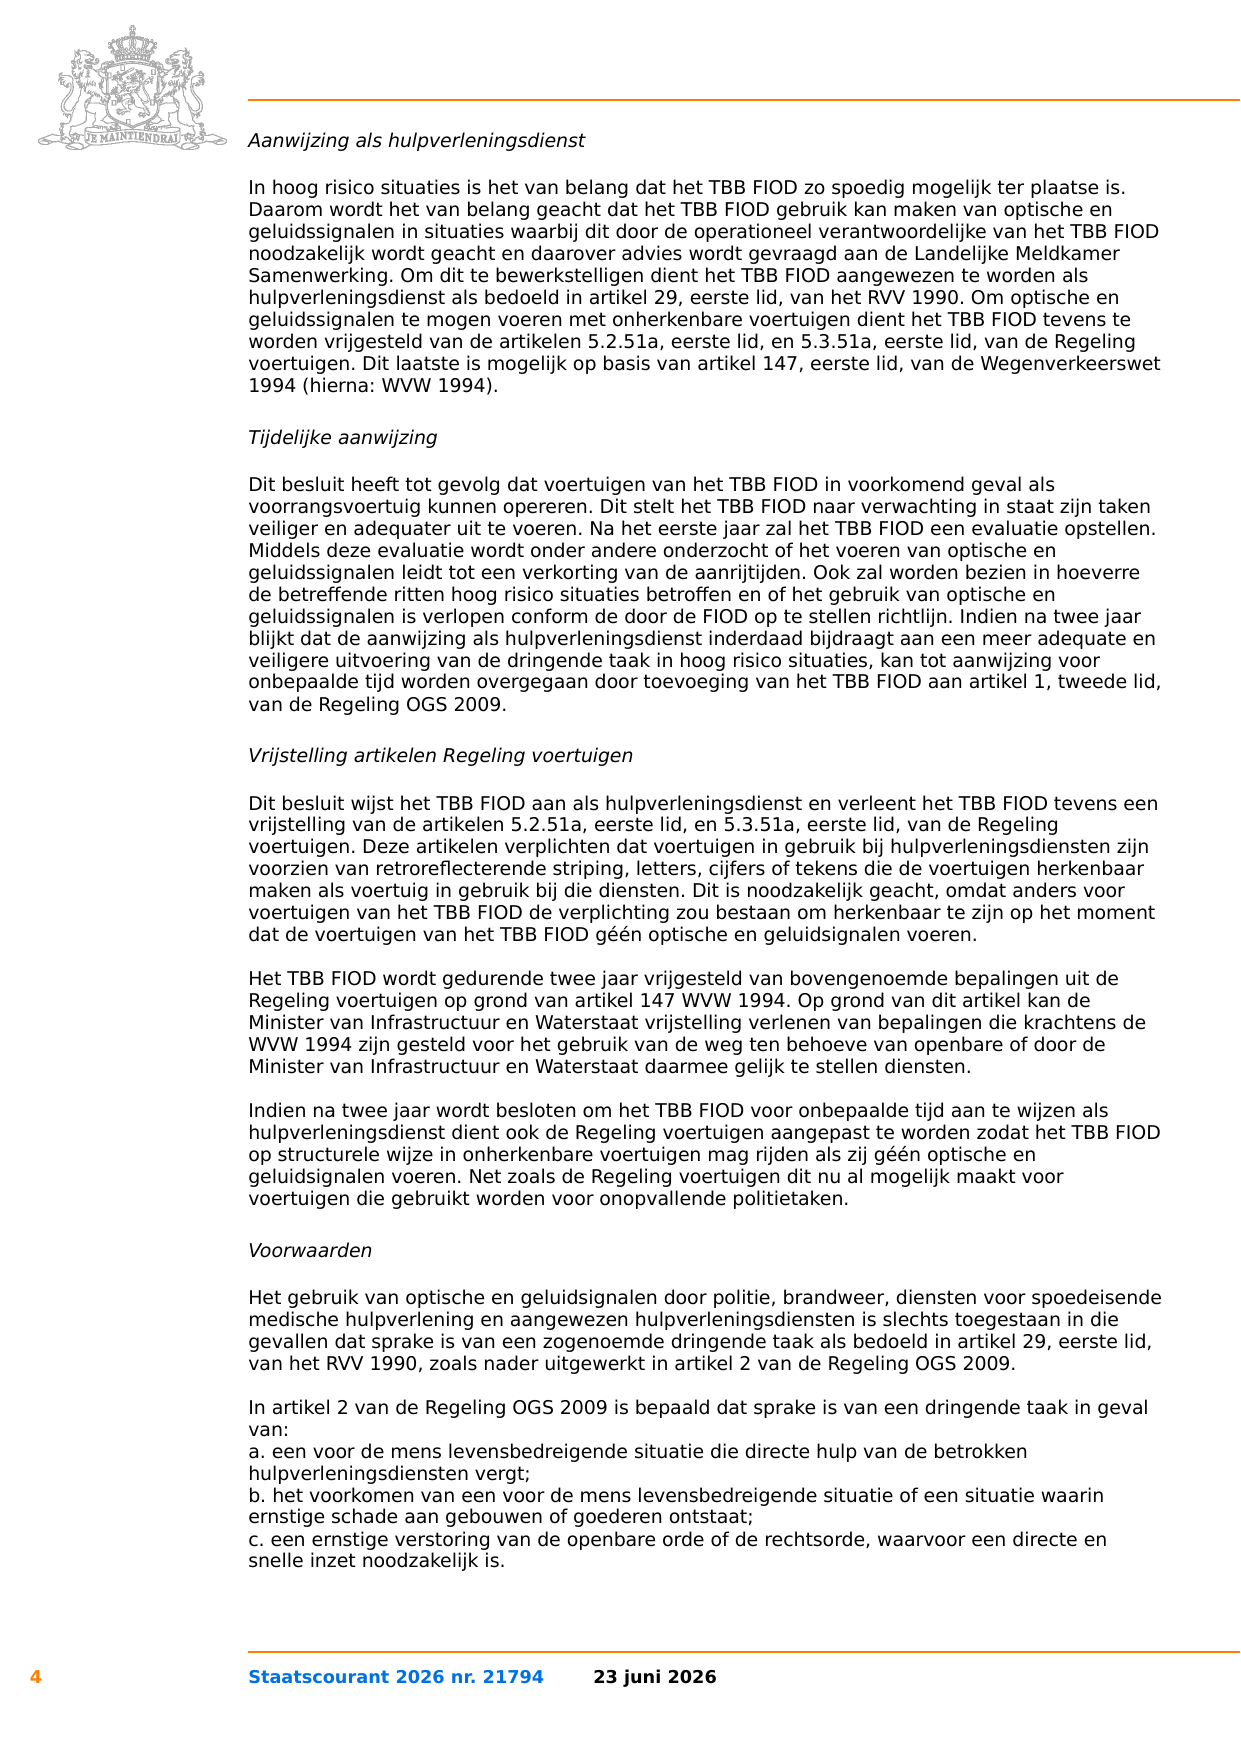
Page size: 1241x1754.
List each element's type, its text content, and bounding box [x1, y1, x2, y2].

text Het gebruik van optische en geluidsignalen door politie, brandweer, diensten voor spoedeisende medische hulpverlening en aangewezen hulpverleningsdiensten is slechts toegestaan in die gevallen dat sprake is van een zogenoemde dringende taak als bedoeld in artikel 29, eerste lid, van het RVV 1990, zoals nader uitgewerkt in artikel 2 van de Regeling OGS 2009. [248, 1287, 1163, 1375]
text In hoog risico situaties is het van belang dat het TBB FIOD zo spoedig mogelijk ter plaatse is. Daarom wordt het van belang geacht dat het TBB FIOD gebruik kan maken van optische en geluidssignalen in situaties waarbij dit door de operationeel verantwoordelijke van het TBB FIOD noodzakelijk wordt geacht en daarover advies wordt gevraagd aan de Landelijke Meldkamer Samenwerking. Om dit te bewerkstelligen dient het TBB FIOD aangewezen te worden als hulpverleningsdienst als bedoeld in artikel 29, eerste lid, van het RVV 1990. Om optische en geluidssignalen te mogen voeren met onherkenbare voertuigen dient het TBB FIOD tevens te worden vrijgesteld van de artikelen 5.2.51a, eerste lid, en 5.3.51a, eerste lid, van de Regeling voertuigen. Dit laatste is mogelijk op basis van artikel 147, eerste lid, van de Wegenverkeerswet 1994 (hierna: WVW 1994). [248, 177, 1163, 397]
text c. een ernstige verstoring van de openbare orde of de rechtsorde, waarvoor een directe en snelle inzet noodzakelijk is. [248, 1528, 1163, 1572]
subtitle Voorwaarden [248, 1240, 1163, 1262]
subtitle Tijdelijke aanwijzing [248, 427, 1163, 449]
text b. het voorkomen van een voor de mens levensbedreigende situatie of een situatie waarin ernstige schade aan gebouwen of goederen ontstaat; [248, 1484, 1163, 1528]
text Dit besluit wijst het TBB FIOD aan als hulpverleningsdienst en verleent het TBB FIOD tevens een vrijstelling van de artikelen 5.2.51a, eerste lid, en 5.3.51a, eerste lid, van de Regeling voertuigen. Deze artikelen verplichten dat voertuigen in gebruik bij hulpverleningsdiensten zijn voorzien van retroreflecterende striping, letters, cijfers of tekens die de voertuigen herkenbaar maken als voertuig in gebruik bij die diensten. Dit is noodzakelijk geacht, omdat anders voor voertuigen van het TBB FIOD de verplichting zou bestaan om herkenbaar te zijn op het moment dat de voertuigen van het TBB FIOD géén optische en geluidsignalen voeren. [248, 792, 1163, 946]
text Indien na twee jaar wordt besloten om het TBB FIOD voor onbepaalde tijd aan te wijzen als hulpverleningsdienst dient ook de Regeling voertuigen aangepast te worden zodat het TBB FIOD op structurele wijze in onherkenbare voertuigen mag rijden als zij géén optische en geluidsignalen voeren. Net zoals de Regeling voertuigen dit nu al mogelijk maakt voor voertuigen die gebruikt worden voor onopvallende politietaken. [248, 1100, 1163, 1210]
text In artikel 2 van de Regeling OGS 2009 is bepaald dat sprake is van een dringende taak in geval van: [248, 1397, 1163, 1441]
text a. een voor de mens levensbedreigende situatie die directe hulp van de betrokken hulpverleningsdiensten vergt; [248, 1441, 1163, 1484]
text Het TBB FIOD wordt gedurende twee jaar vrijgesteld van bovengenoemde bepalingen uit de Regeling voertuigen op grond van artikel 147 WVW 1994. Op grond van dit artikel kan de Minister van Infrastructuur en Waterstaat vrijstelling verlenen van bepalingen die krachtens de WVW 1994 zijn gesteld voor het gebruik van de weg ten behoeve van openbare of door de Minister van Infrastructuur en Waterstaat daarmee gelijk te stellen diensten. [248, 968, 1163, 1078]
text Dit besluit heeft tot gevolg dat voertuigen van het TBB FIOD in voorkomend geval als voorrangsvoertuig kunnen opereren. Dit stelt het TBB FIOD naar verwachting in staat zijn taken veiliger en adequater uit te voeren. Na het eerste jaar zal het TBB FIOD een evaluatie opstellen. Middels deze evaluatie wordt onder andere onderzocht of het voeren van optische en geluidssignalen leidt tot een verkorting van de aanrijtijden. Ook zal worden bezien in hoeverre de betreffende ritten hoog risico situaties betroffen en of het gebruik van optische en geluidssignalen is verlopen conform de door de FIOD op te stellen richtlijn. Indien na twee jaar blijkt dat de aanwijzing als hulpverleningsdienst inderdaad bijdraagt aan een meer adequate en veiligere uitvoering van de dringende taak in hoog risico situaties, kan tot aanwijzing voor onbepaalde tijd worden overgegaan door toevoeging van het TBB FIOD aan artikel 1, tweede lid, van de Regeling OGS 2009. [248, 474, 1163, 715]
subtitle Aanwijzing als hulpverleningsdienst [248, 130, 1163, 152]
picture [38, 25, 227, 150]
subtitle Vrijstelling artikelen Regeling voertuigen [248, 745, 1163, 767]
